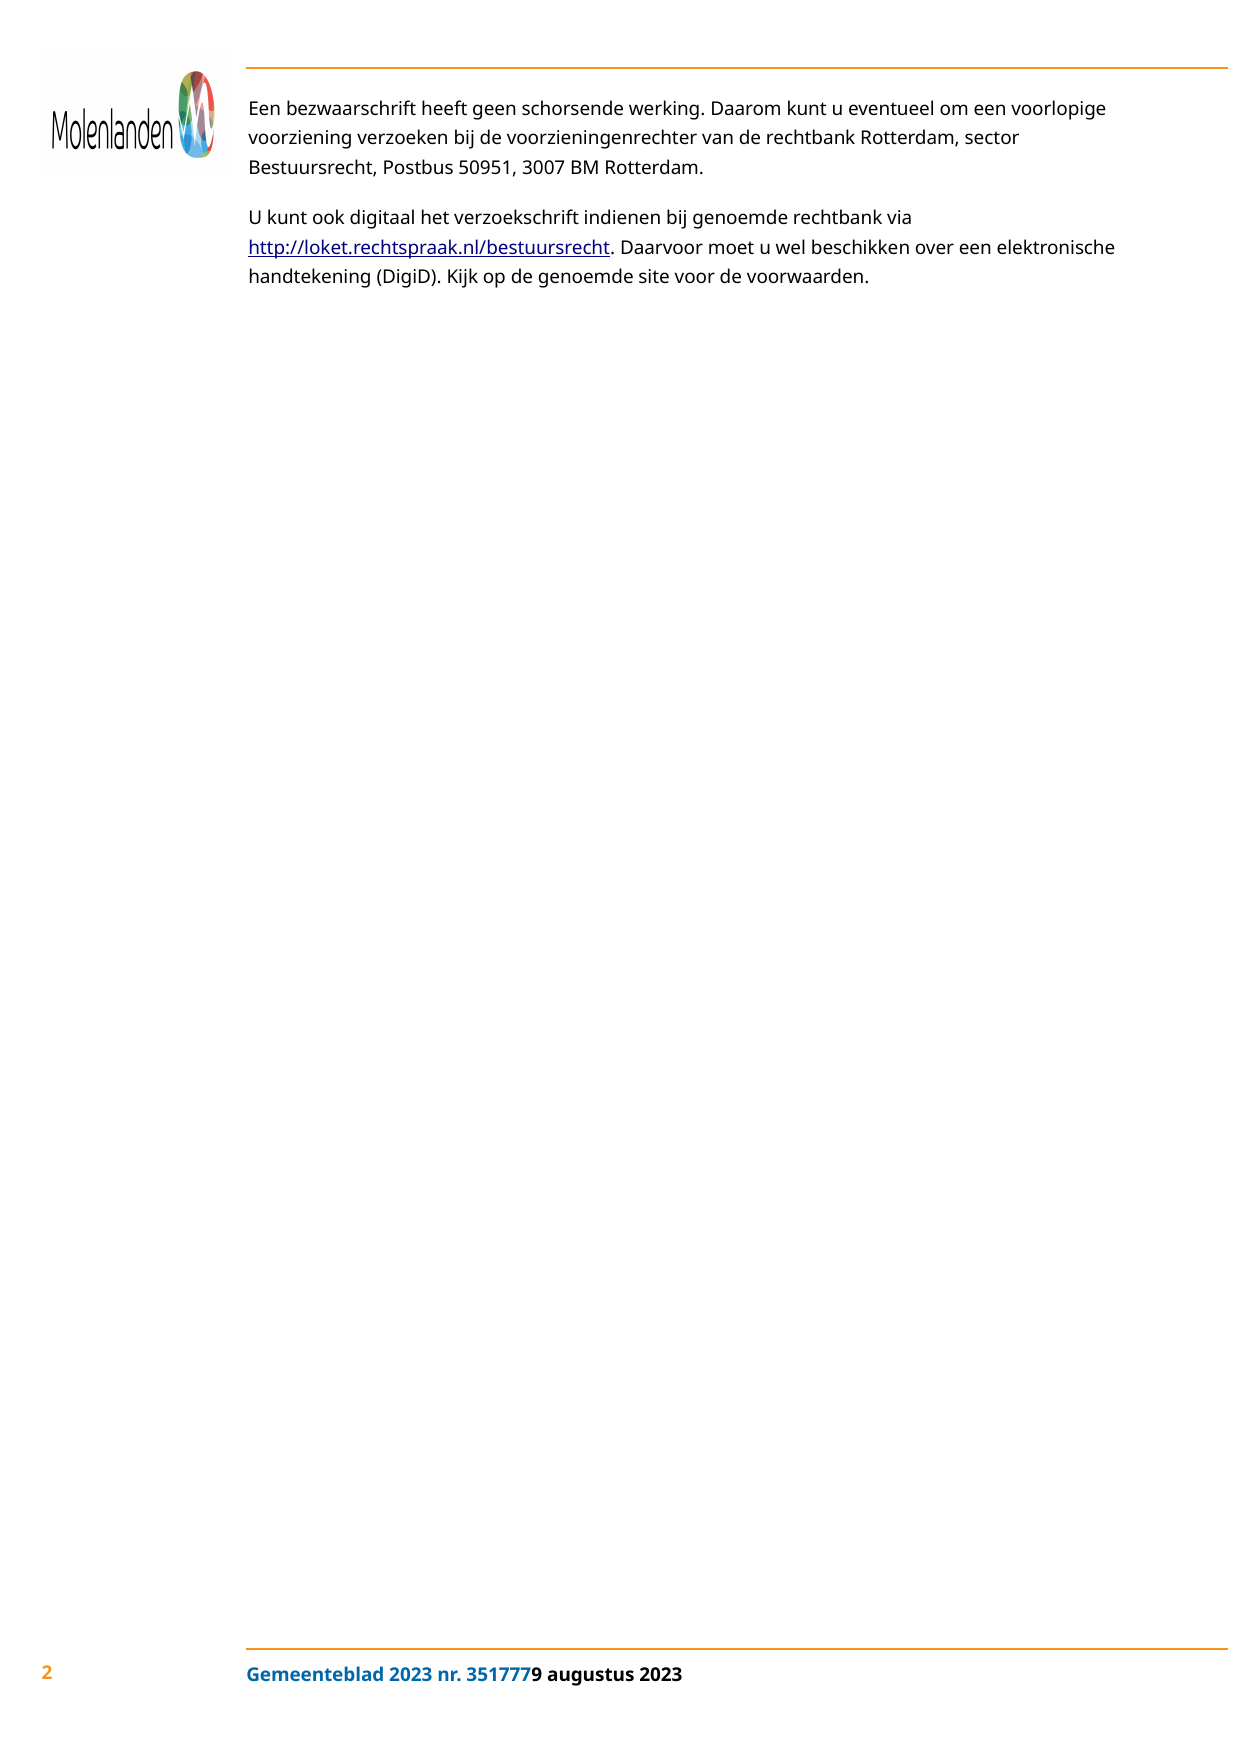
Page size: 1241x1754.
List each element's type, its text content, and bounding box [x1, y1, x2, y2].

picture [41, 47, 231, 172]
text U kunt ook digitaal het verzoekschrift indienen bij genoemde rechtbank via http://loket.rechtspraak.nl/bestuursrecht. Daarvoor moet u wel beschikken over een elektronische handtekening (DigiD). Kijk op de genoemde site voor de voorwaarden. [248, 204, 1152, 289]
text Een bezwaarschrift heeft geen schorsende werking. Daarom kunt u eventueel om een voorlopige voorziening verzoeken bij de voorzieningenrechter van de rechtbank Rotterdam, sector Bestuursrecht, Postbus 50951, 3007 BM Rotterdam. [248, 95, 1152, 180]
